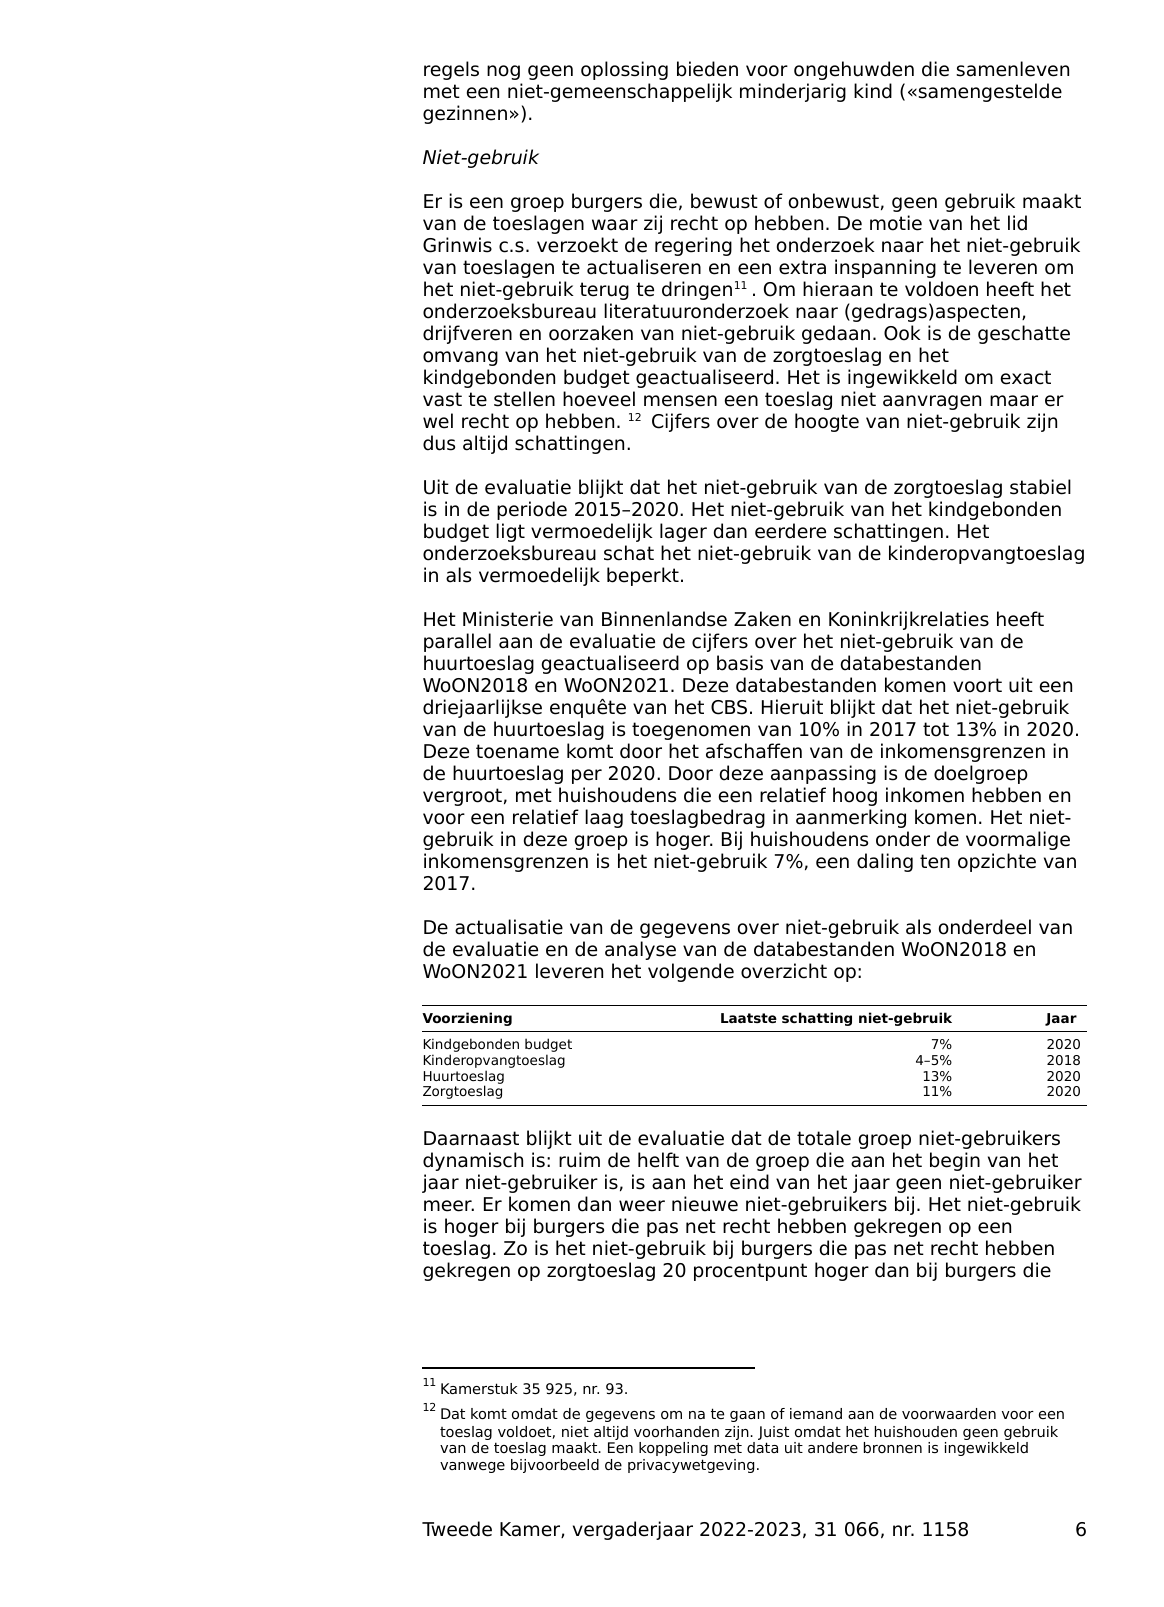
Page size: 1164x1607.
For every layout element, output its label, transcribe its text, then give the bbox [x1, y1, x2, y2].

table_header Laatste schatting niet-gebruik [687, 1006, 958, 1031]
text Daarnaast blijkt uit de evaluatie dat de totale groep niet-gebruikers dynamisch is: ruim de helft van de groep die aan het begin van het jaar niet-gebruiker is, is aan het eind van het jaar geen niet-gebruiker meer. Er komen dan weer nieuwe niet-gebruikers bij. Het niet-gebruik is hoger bij burgers die pas net recht hebben gekregen op een toeslag. Zo is het niet-gebruik bij burgers die pas net recht hebben gekregen op zorgtoeslag 20 procentpunt hoger dan bij burgers die [422, 1128, 1087, 1282]
subtitle Niet-gebruik [422, 147, 1087, 169]
table_cell Kindgebonden budget [422, 1032, 687, 1053]
table_cell Huurtoeslag [422, 1069, 687, 1084]
table_cell 7% [687, 1032, 958, 1053]
text Er is een groep burgers die, bewust of onbewust, geen gebruik maakt van de toeslagen waar zij recht op hebben. De motie van het lid Grinwis c.s. verzoekt de regering het onderzoek naar het niet-gebruik van toeslagen te actualiseren en een extra inspanning te leveren om het niet-gebruik terug te dringen. Om hieraan te voldoen heeft het onderzoeksbureau literatuuronderzoek naar (gedrags)aspecten, drijfveren en oorzaken van niet-gebruik gedaan. Ook is de geschatte omvang van het niet-gebruik van de zorgtoeslag en het kindgebonden budget geactualiseerd. Het is ingewikkeld om exact vast te stellen hoeveel mensen een toeslag niet aanvragen maar er wel recht op hebben. Cijfers over de hoogte van niet-gebruik zijn dus altijd schattingen. [422, 191, 1087, 455]
table_cell Kinderopvangtoeslag [422, 1053, 687, 1068]
table_cell 2020 [958, 1032, 1087, 1053]
table_cell Zorgtoeslag [422, 1084, 687, 1104]
table_cell 11% [687, 1084, 958, 1104]
table_cell 4–5% [687, 1053, 958, 1068]
table_cell 2018 [958, 1053, 1087, 1068]
table_cell 2020 [958, 1069, 1087, 1084]
text Kamerstuk 35 925, nr. 93. [422, 1377, 1087, 1399]
table_cell 13% [687, 1069, 958, 1084]
text Dat komt omdat de gegevens om na te gaan of iemand aan de voorwaarden voor een toeslag voldoet, niet altijd voorhanden zijn. Juist omdat het huishouden geen gebruik van de toeslag maakt. Een koppeling met data uit andere bronnen is ingewikkeld vanwege bijvoorbeeld de privacywetgeving. [422, 1402, 1087, 1474]
text Uit de evaluatie blijkt dat het niet-gebruik van de zorgtoeslag stabiel is in de periode 2015–2020. Het niet-gebruik van het kindgebonden budget ligt vermoedelijk lager dan eerdere schattingen. Het onderzoeksbureau schat het niet-gebruik van de kinderopvangtoeslag in als vermoedelijk beperkt. [422, 477, 1087, 587]
table_header Jaar [958, 1006, 1087, 1031]
text regels nog geen oplossing bieden voor ongehuwden die samenleven met een niet-gemeenschappelijk minderjarig kind («samengestelde gezinnen»). [422, 59, 1087, 125]
table_cell 2020 [958, 1084, 1087, 1104]
table_header Voorziening [422, 1006, 687, 1031]
text Het Ministerie van Binnenlandse Zaken en Koninkrijkrelaties heeft parallel aan de evaluatie de cijfers over het niet-gebruik van de huurtoeslag geactualiseerd op basis van de databestanden WoON2018 en WoON2021. Deze databestanden komen voort uit een driejaarlijkse enquête van het CBS. Hieruit blijkt dat het niet-gebruik van de huurtoeslag is toegenomen van 10% in 2017 tot 13% in 2020. Deze toename komt door het afschaffen van de inkomensgrenzen in de huurtoeslag per 2020. Door deze aanpassing is de doelgroep vergroot, met huishoudens die een relatief hoog inkomen hebben en voor een relatief laag toeslagbedrag in aanmerking komen. Het niet-gebruik in deze groep is hoger. Bij huishoudens onder de voormalige inkomensgrenzen is het niet-gebruik 7%, een daling ten opzichte van 2017. [422, 609, 1087, 895]
text De actualisatie van de gegevens over niet-gebruik als onderdeel van de evaluatie en de analyse van de databestanden WoON2018 en WoON2021 leveren het volgende overzicht op: [422, 917, 1087, 983]
